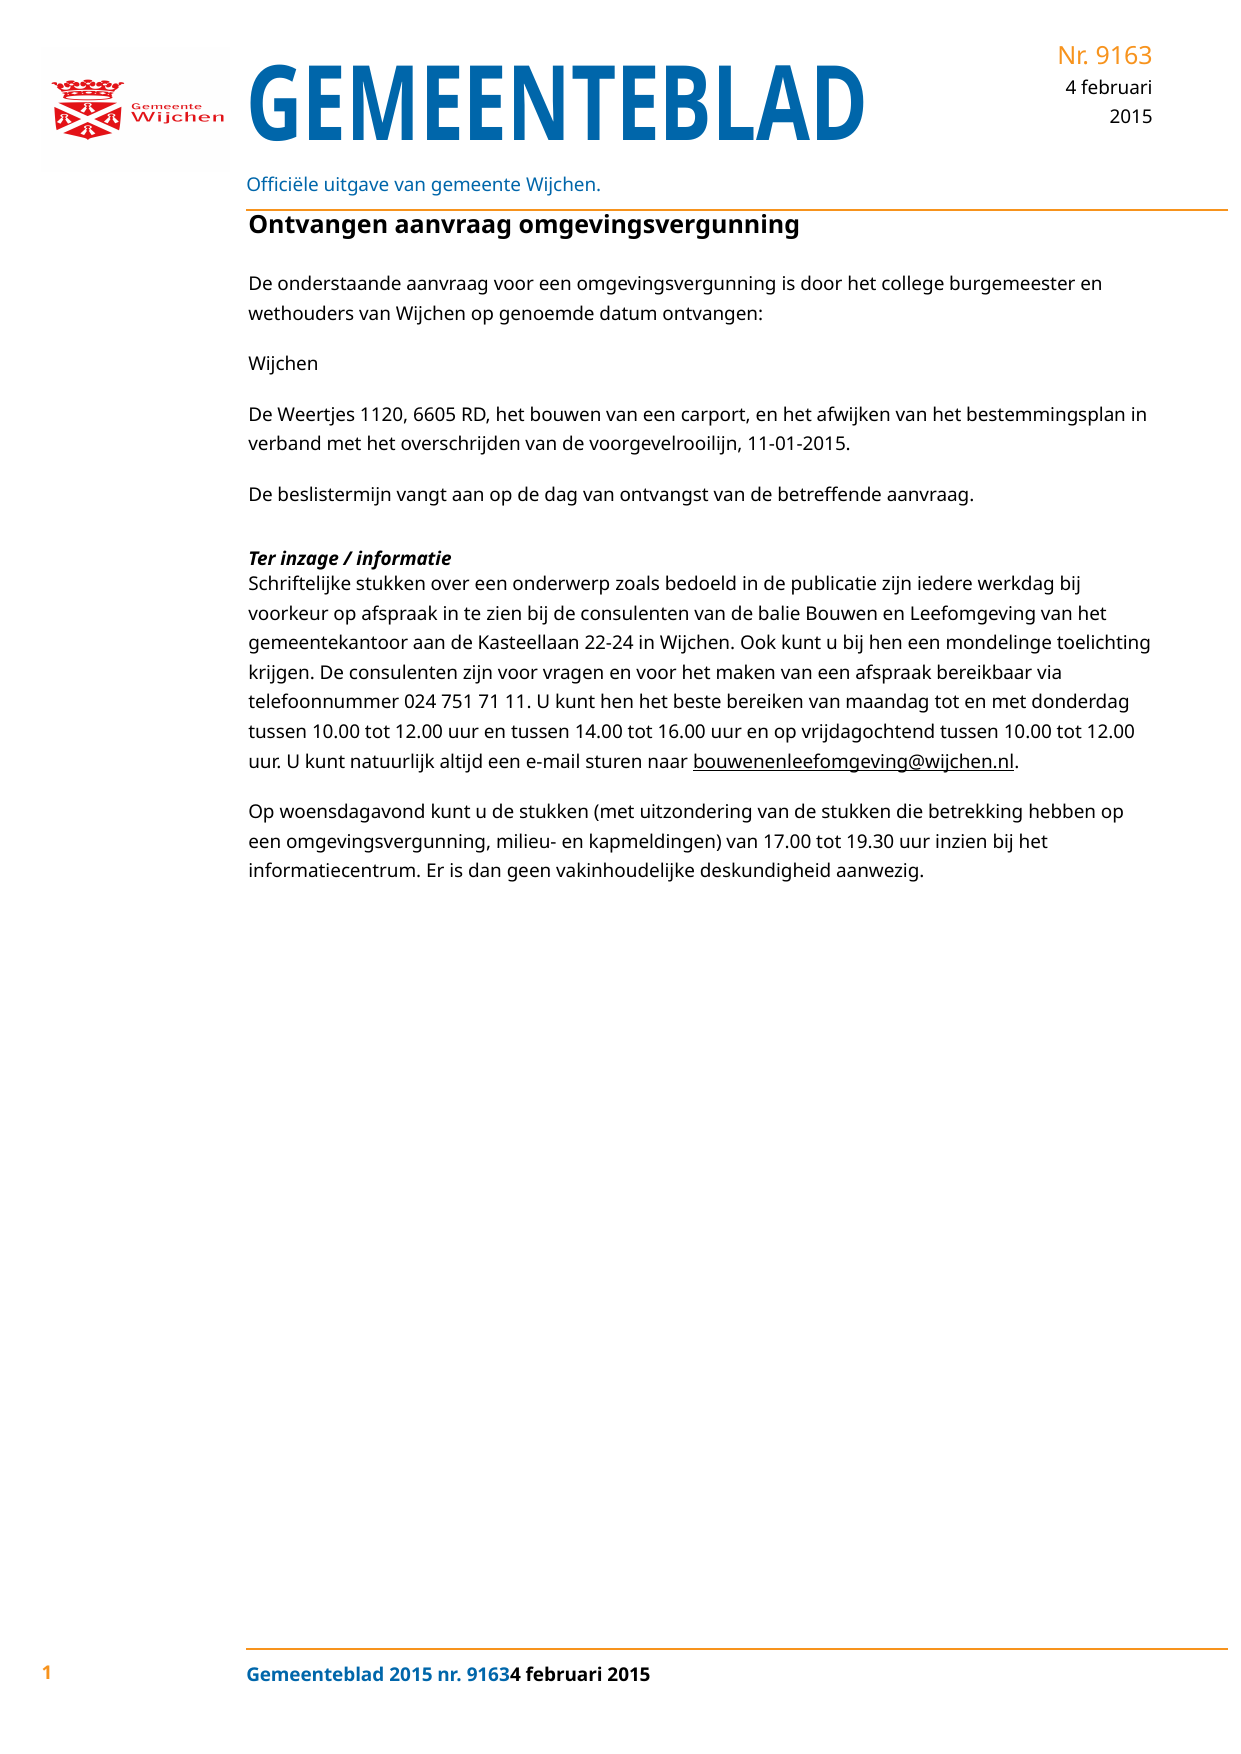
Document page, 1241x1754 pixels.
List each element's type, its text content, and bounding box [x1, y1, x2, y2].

text Ontvangen aanvraag omgevingsvergunning [248, 211, 1152, 241]
text Op woensdagavond kunt u de stukken (met uitzondering van de stukken die betrekking hebben op een omgevingsvergunning, milieu- en kapmeldingen) van 17.00 tot 19.30 uur inzien bij het informatiecentrum. Er is dan geen vakinhoudelijke deskundigheid aanwezig. [248, 798, 1152, 883]
text De onderstaande aanvraag voor een omgevingsvergunning is door het college burgemeester en wethouders van Wijchen op genoemde datum ontvangen: [248, 270, 1152, 326]
text De Weertjes 1120, 6605 RD, het bouwen van een carport, en het afwijken van het bestemmingsplan in verband met het overschrijden van de voorgevelrooilijn, 11-01-2015. [248, 401, 1152, 456]
text Ter inzage / informatie [248, 545, 1152, 570]
text Wijchen [248, 350, 1152, 376]
picture [41, 47, 231, 172]
text Schriftelijke stukken over een onderwerp zoals bedoeld in de publicatie zijn iedere werkdag bij voorkeur op afspraak in te zien bij de consulenten van de balie Bouwen en Leefomgeving van het gemeentekantoor aan de Kasteellaan 22-24 in Wijchen. Ook kunt u bij hen een mondelinge toelichting krijgen. De consulenten zijn voor vragen en voor het maken van een afspraak bereikbaar via telefoonnummer 024 751 71 11. U kunt hen het beste bereiken van maandag tot en met donderdag tussen 10.00 tot 12.00 uur en tussen 14.00 tot 16.00 uur en op vrijdagochtend tussen 10.00 tot 12.00 uur. U kunt natuurlijk altijd een e-mail sturen naar bouwenenleefomgeving@wijchen.nl. [248, 570, 1152, 774]
text De beslistermijn vangt aan op de dag van ontvangst van de betreffende aanvraag. [248, 481, 1152, 506]
